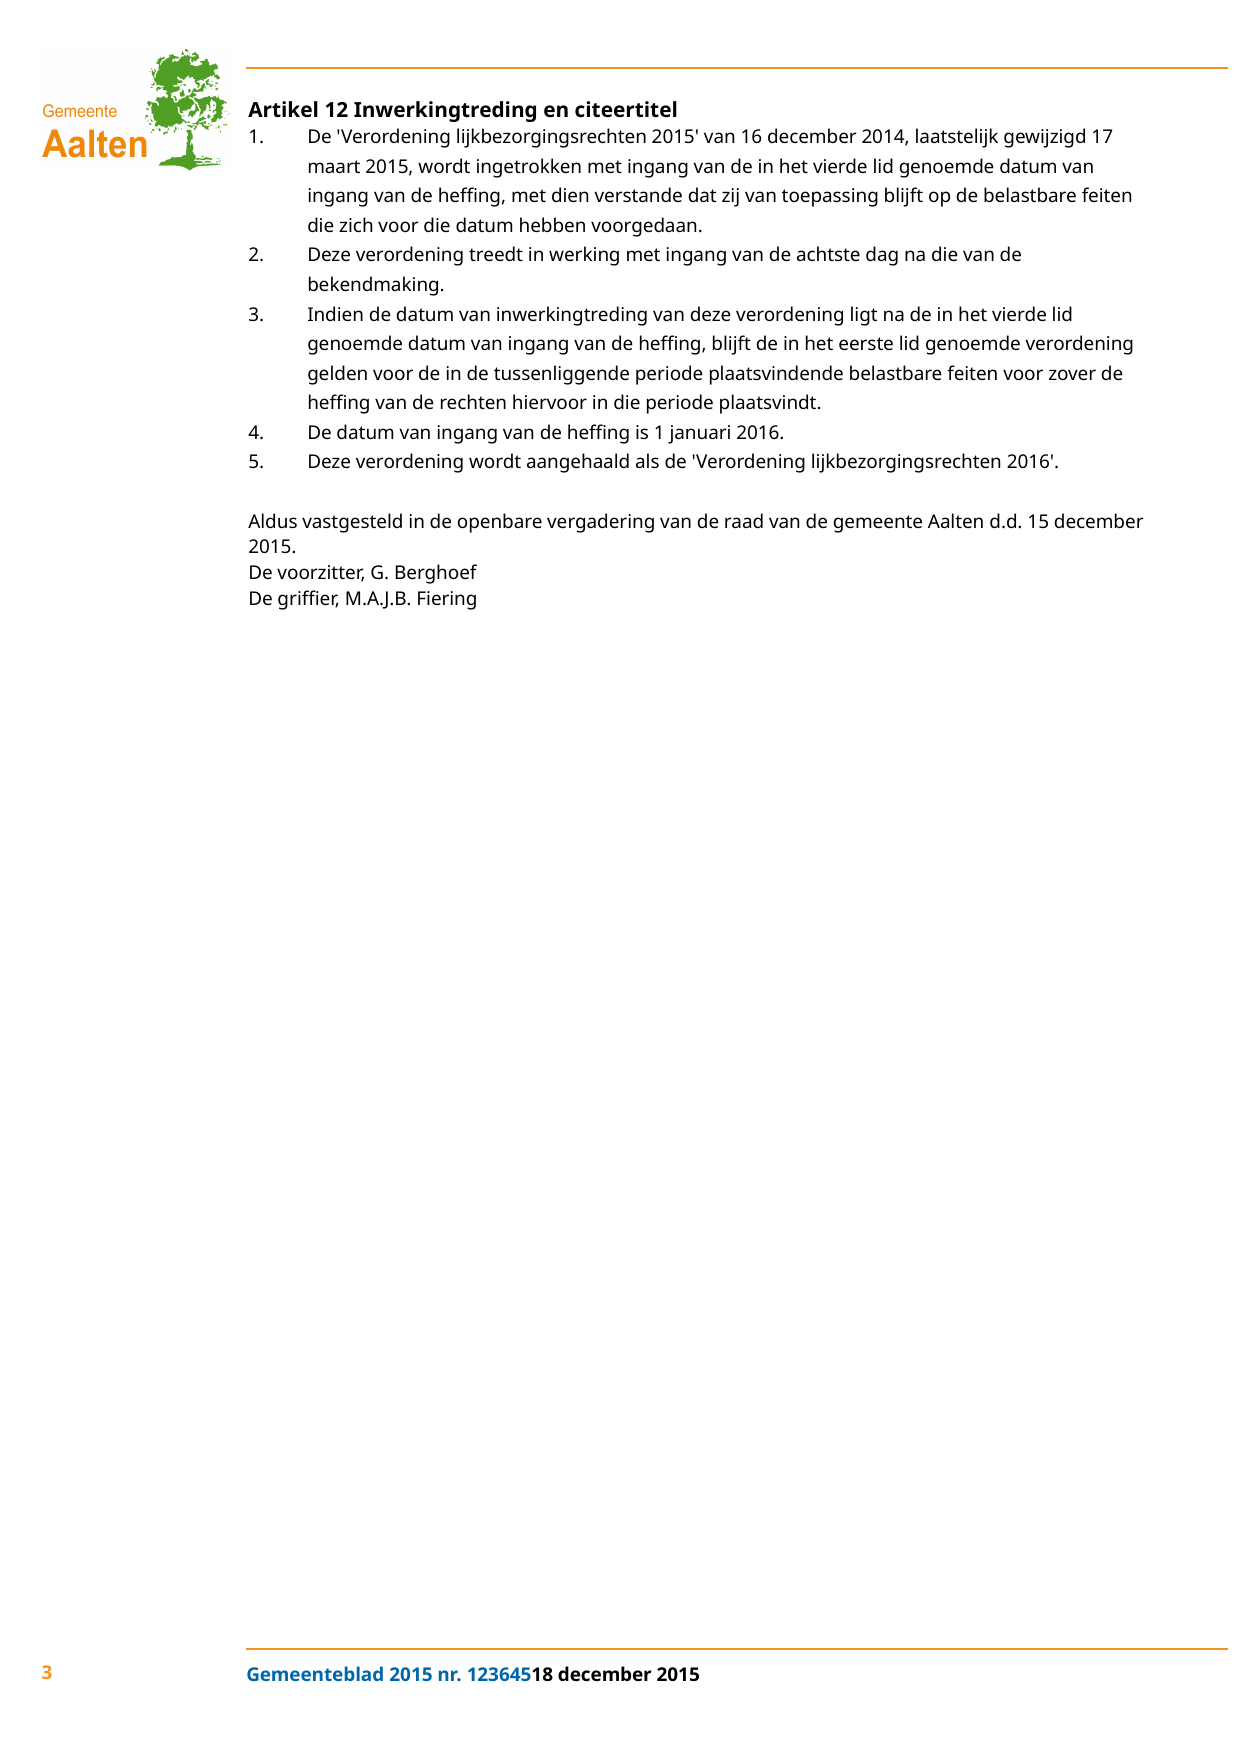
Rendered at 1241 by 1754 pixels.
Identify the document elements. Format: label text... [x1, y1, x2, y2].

list De 'Verordening lijkbezorgingsrechten 2015' van 16 december 2014, laatstelijk gewijzigd 17 maart 2015, wordt ingetrokken met ingang van de in het vierde lid genoemde datum van ingang van de heffing, met dien verstande dat zij van toepassing blijft op de belastbare feiten die zich voor die datum hebben voorgedaan. [248, 123, 1152, 238]
list De datum van ingang van de heffing is 1 januari 2016. [248, 419, 1152, 445]
list Indien de datum van inwerkingtreding van deze verordening ligt na de in het vierde lid genoemde datum van ingang van de heffing, blijft de in het eerste lid genoemde verordening gelden voor de in de tussenliggende periode plaatsvindende belastbare feiten voor zover de heffing van de rechten hiervoor in die periode plaatsvindt. [248, 301, 1152, 415]
text De voorzitter, G. Berghoef [248, 559, 1152, 585]
text De griffier, M.A.J.B. Fiering [248, 585, 1152, 611]
picture [41, 47, 231, 172]
text Aldus vastgesteld in de openbare vergadering van de raad van de gemeente Aalten d.d. 15 december 2015. [248, 508, 1152, 559]
text Artikel 12 Inwerkingtreding en citeertitel [248, 95, 1152, 123]
list Deze verordening wordt aangehaald als de 'Verordening lijkbezorgingsrechten 2016'. [248, 449, 1152, 474]
list Deze verordening treedt in werking met ingang van de achtste dag na die van de bekendmaking. [248, 242, 1152, 297]
